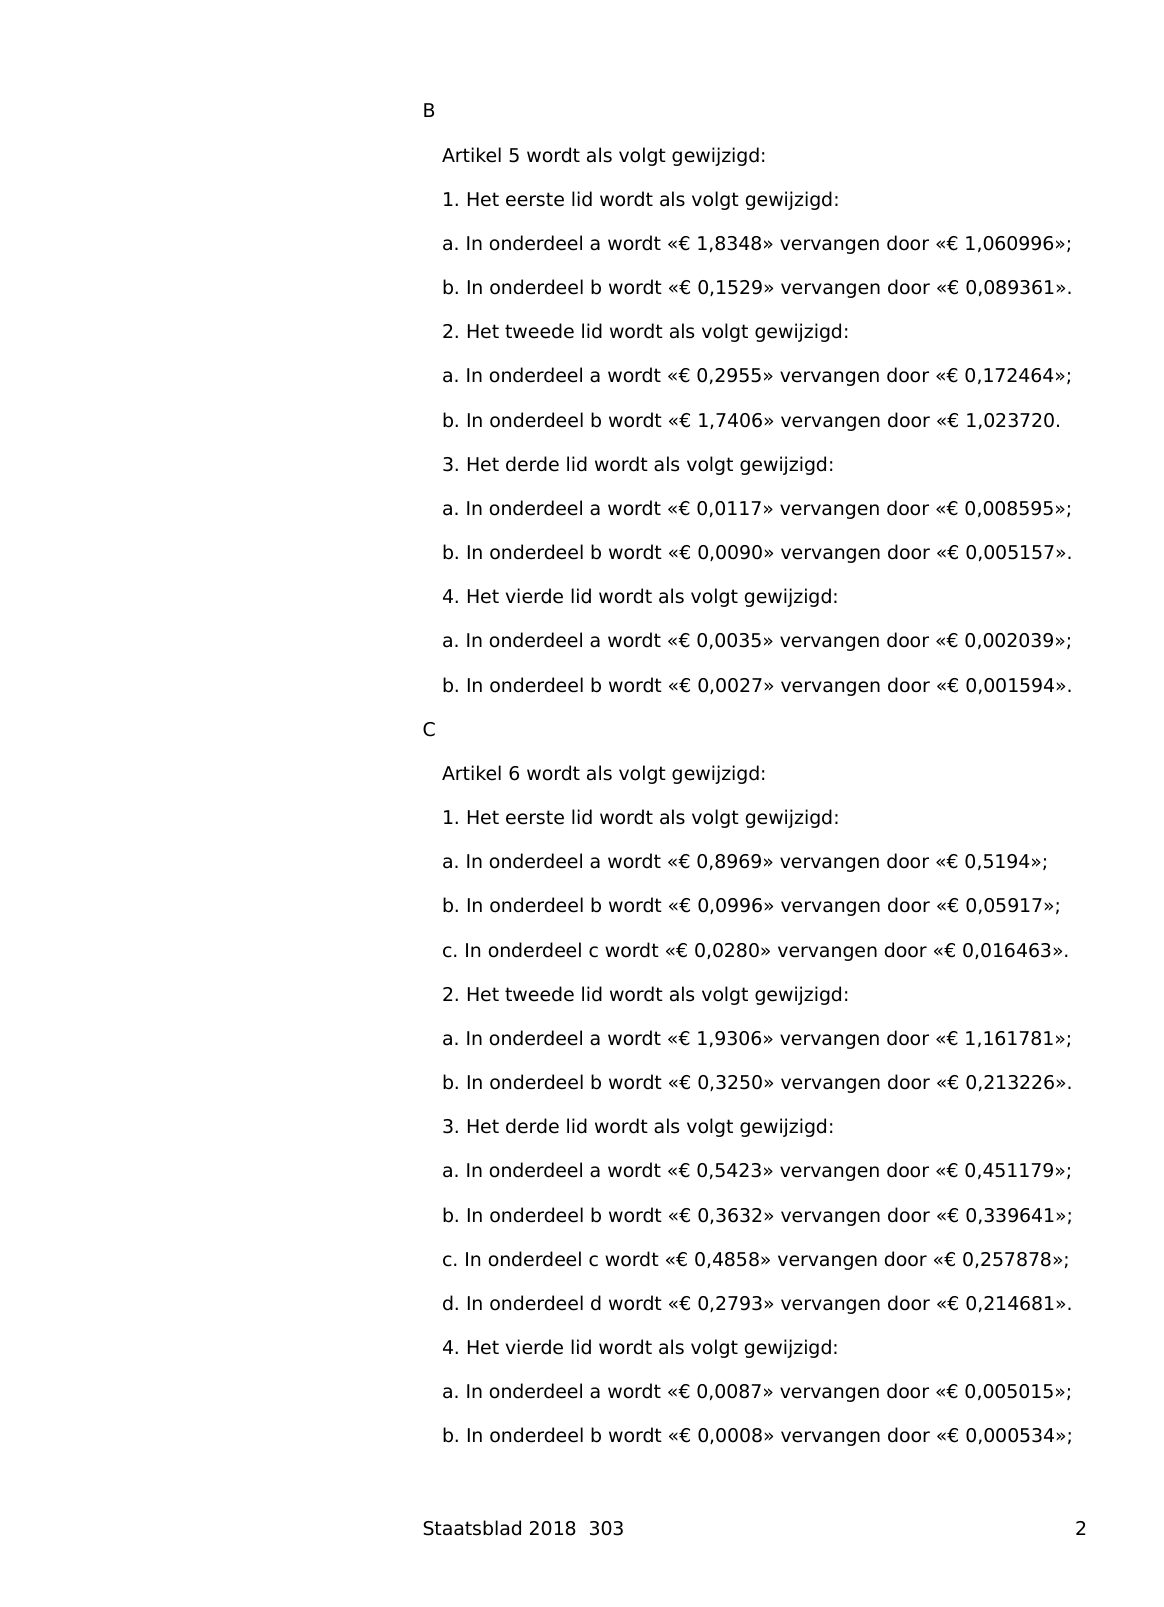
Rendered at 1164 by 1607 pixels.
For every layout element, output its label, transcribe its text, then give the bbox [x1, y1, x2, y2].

text a. In onderdeel a wordt «€ 1,9306» vervangen door «€ 1,161781»; [422, 1028, 1087, 1050]
text 3. Het derde lid wordt als volgt gewijzigd: [422, 454, 1087, 476]
text b. In onderdeel b wordt «€ 0,0090» vervangen door «€ 0,005157». [422, 542, 1087, 564]
text 4. Het vierde lid wordt als volgt gewijzigd: [422, 1337, 1087, 1359]
text B [422, 100, 1087, 122]
text b. In onderdeel b wordt «€ 0,0996» vervangen door «€ 0,05917»; [422, 895, 1087, 917]
text c. In onderdeel c wordt «€ 0,4858» vervangen door «€ 0,257878»; [422, 1249, 1087, 1271]
text b. In onderdeel b wordt «€ 1,7406» vervangen door «€ 1,023720. [422, 409, 1087, 432]
text b. In onderdeel b wordt «€ 0,1529» vervangen door «€ 0,089361». [422, 277, 1087, 299]
text 2. Het tweede lid wordt als volgt gewijzigd: [422, 321, 1087, 343]
text a. In onderdeel a wordt «€ 0,5423» vervangen door «€ 0,451179»; [422, 1160, 1087, 1182]
text 2. Het tweede lid wordt als volgt gewijzigd: [422, 984, 1087, 1006]
text 1. Het eerste lid wordt als volgt gewijzigd: [422, 807, 1087, 829]
text Artikel 5 wordt als volgt gewijzigd: [422, 144, 1087, 167]
text a. In onderdeel a wordt «€ 0,8969» vervangen door «€ 0,5194»; [422, 851, 1087, 873]
text a. In onderdeel a wordt «€ 0,0087» vervangen door «€ 0,005015»; [422, 1381, 1087, 1403]
text a. In onderdeel a wordt «€ 0,2955» vervangen door «€ 0,172464»; [422, 365, 1087, 387]
text 1. Het eerste lid wordt als volgt gewijzigd: [422, 189, 1087, 211]
text b. In onderdeel b wordt «€ 0,0027» vervangen door «€ 0,001594». [422, 674, 1087, 697]
text c. In onderdeel c wordt «€ 0,0280» vervangen door «€ 0,016463». [422, 939, 1087, 962]
text b. In onderdeel b wordt «€ 0,3250» vervangen door «€ 0,213226». [422, 1072, 1087, 1094]
text C [422, 719, 1087, 741]
text 4. Het vierde lid wordt als volgt gewijzigd: [422, 586, 1087, 608]
text b. In onderdeel b wordt «€ 0,0008» vervangen door «€ 0,000534»; [422, 1425, 1087, 1447]
text d. In onderdeel d wordt «€ 0,2793» vervangen door «€ 0,214681». [422, 1293, 1087, 1315]
text a. In onderdeel a wordt «€ 0,0035» vervangen door «€ 0,002039»; [422, 630, 1087, 652]
text a. In onderdeel a wordt «€ 1,8348» vervangen door «€ 1,060996»; [422, 233, 1087, 255]
text b. In onderdeel b wordt «€ 0,3632» vervangen door «€ 0,339641»; [422, 1204, 1087, 1227]
text 3. Het derde lid wordt als volgt gewijzigd: [422, 1116, 1087, 1138]
text Artikel 6 wordt als volgt gewijzigd: [422, 763, 1087, 785]
text a. In onderdeel a wordt «€ 0,0117» vervangen door «€ 0,008595»; [422, 498, 1087, 520]
